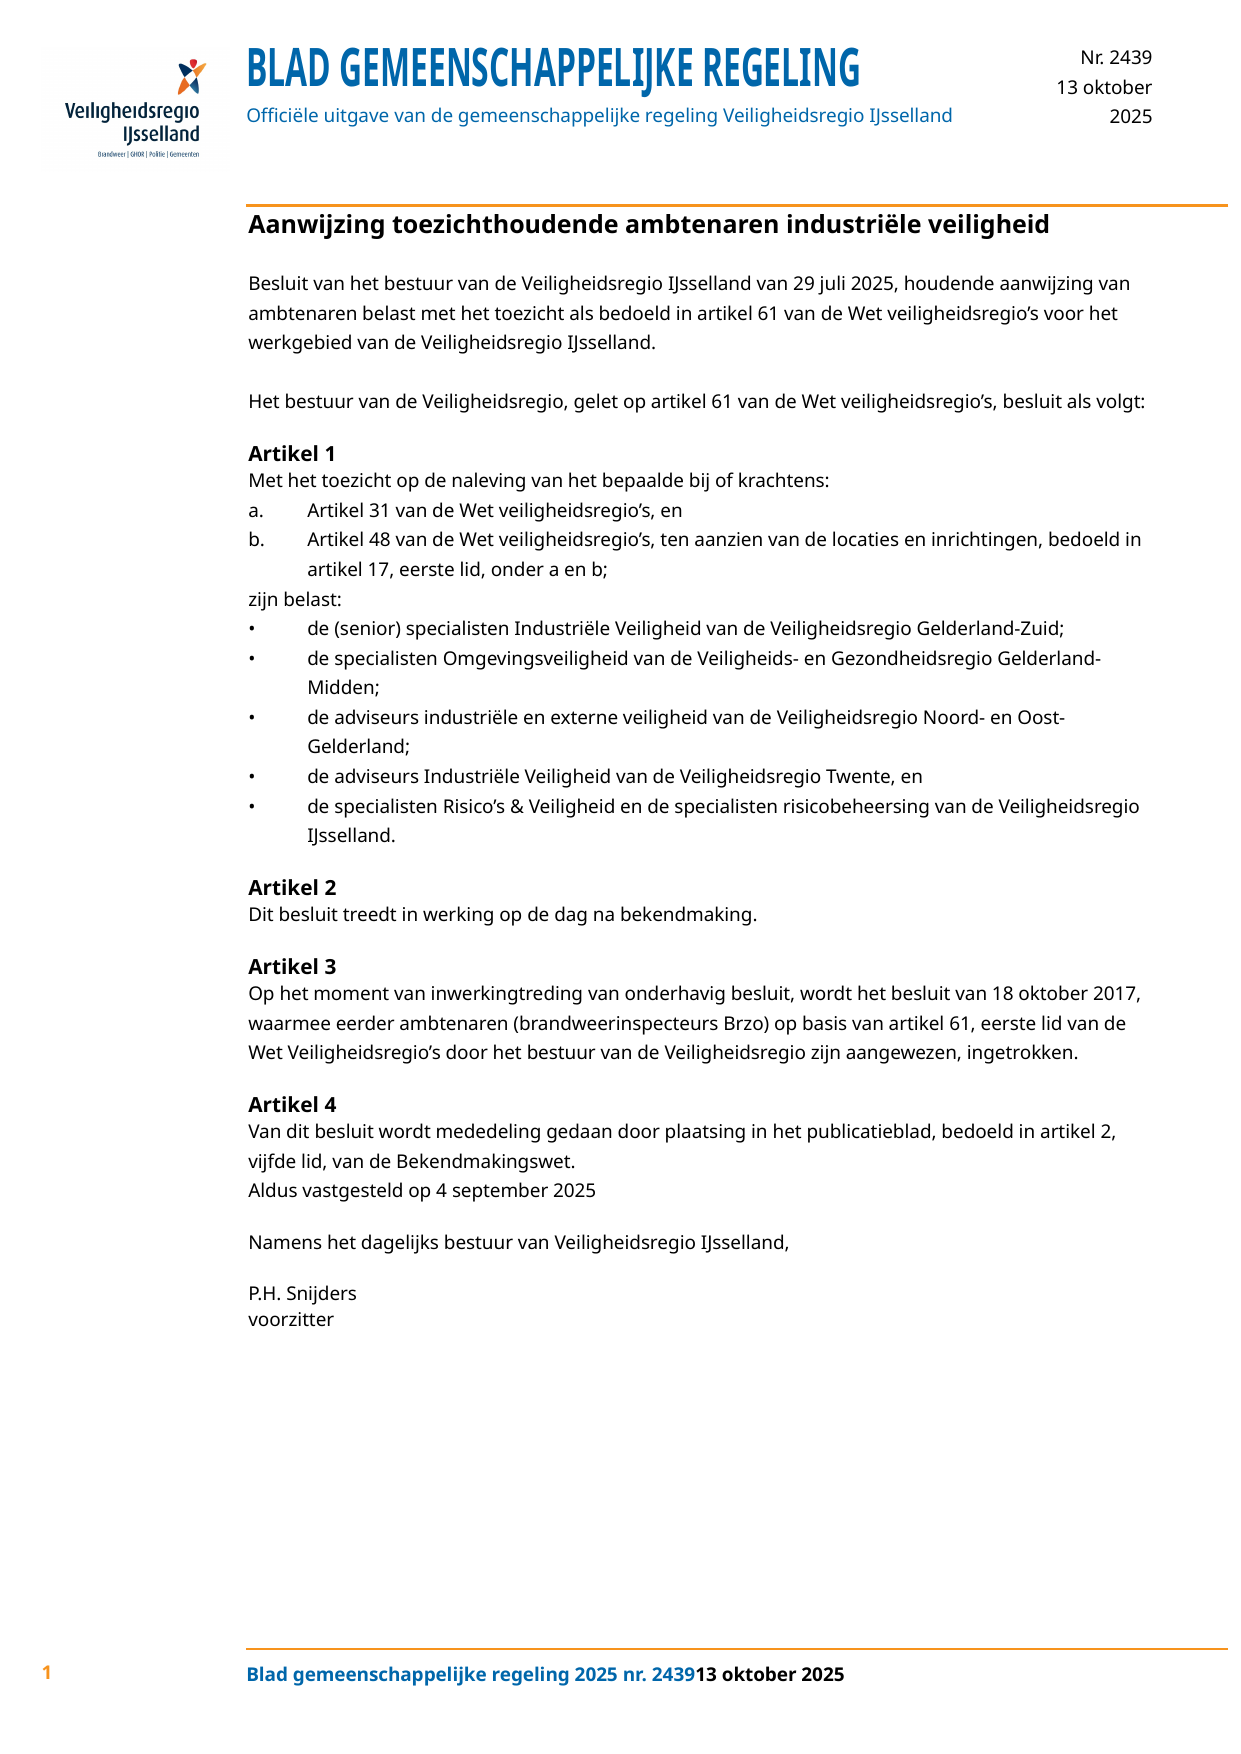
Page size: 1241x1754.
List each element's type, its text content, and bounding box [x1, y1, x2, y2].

text Van dit besluit wordt mededeling gedaan door plaatsing in het publicatieblad, bedoeld in artikel 2, vijfde lid, van de Bekendmakingswet. [248, 1118, 1152, 1173]
text Dit besluit treedt in werking op de dag na bekendmaking. [248, 901, 1152, 927]
text Artikel 3 [248, 952, 1152, 980]
text P.H. Snijders [248, 1280, 1152, 1306]
text Artikel 2 [248, 873, 1152, 901]
text Met het toezicht op de naleving van het bepaalde bij of krachtens: [248, 467, 1152, 493]
text Aldus vastgesteld op 4 september 2025 [248, 1177, 1152, 1203]
list de adviseurs industriële en externe veiligheid van de Veiligheidsregio Noord- en Oost-Gelderland; [248, 704, 1152, 759]
text Op het moment van inwerkingtreding van onderhavig besluit, wordt het besluit van 18 oktober 2017, waarmee eerder ambtenaren (brandweerinspecteurs Brzo) op basis van artikel 61, eerste lid van de Wet Veiligheidsregio’s door het bestuur van de Veiligheidsregio zijn aangewezen, ingetrokken. [248, 980, 1152, 1065]
text Het bestuur van de Veiligheidsregio, gelet op artikel 61 van de Wet veiligheidsregio’s, besluit als volgt: [248, 389, 1152, 414]
text zijn belast: [248, 586, 1152, 612]
text voorzitter [248, 1306, 1152, 1332]
list Artikel 31 van de Wet veiligheidsregio’s, en [248, 497, 1152, 523]
text Besluit van het bestuur van de Veiligheidsregio IJsselland van 29 juli 2025, houdende aanwijzing van ambtenaren belast met het toezicht als bedoeld in artikel 61 van de Wet veiligheidsregio’s voor het werkgebied van de Veiligheidsregio IJsselland. [248, 270, 1152, 355]
list de (senior) specialisten Industriële Veiligheid van de Veiligheidsregio Gelderland-Zuid; [248, 615, 1152, 641]
picture [41, 47, 231, 172]
list Artikel 48 van de Wet veiligheidsregio’s, ten aanzien van de locaties en inrichtingen, bedoeld in artikel 17, eerste lid, onder a en b; [248, 527, 1152, 582]
list de specialisten Omgevingsveiligheid van de Veiligheids- en Gezondheidsregio Gelderland-Midden; [248, 645, 1152, 700]
list de adviseurs Industriële Veiligheid van de Veiligheidsregio Twente, en [248, 763, 1152, 789]
text Namens het dagelijks bestuur van Veiligheidsregio IJsselland, [248, 1229, 1152, 1254]
list de specialisten Risico’s & Veiligheid en de specialisten risicobeheersing van de Veiligheidsregio IJsselland. [248, 793, 1152, 848]
text Aanwijzing toezichthoudende ambtenaren industriële veiligheid [248, 207, 1152, 241]
text Artikel 1 [248, 439, 1152, 467]
text Artikel 4 [248, 1090, 1152, 1118]
